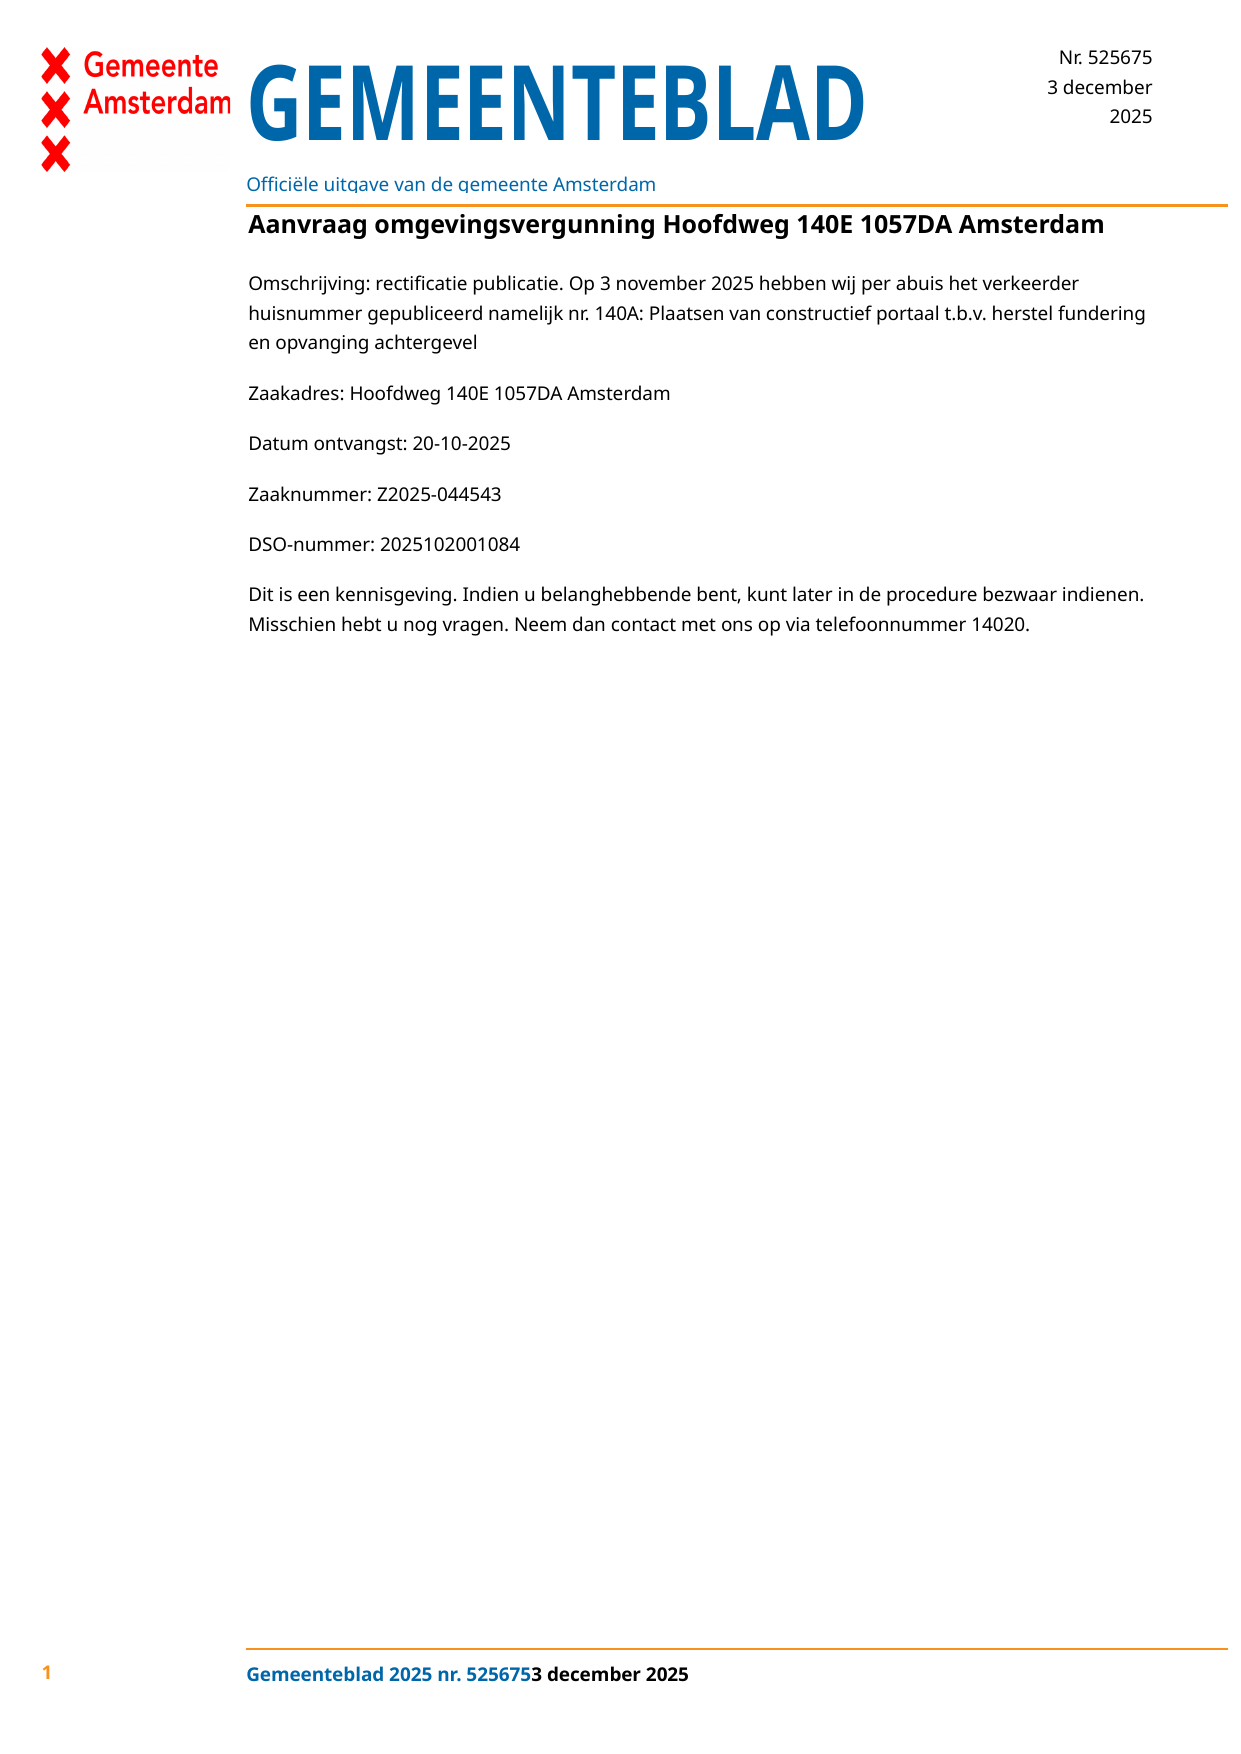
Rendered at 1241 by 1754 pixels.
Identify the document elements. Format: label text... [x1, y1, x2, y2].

text Zaakadres: Hoofdweg 140E 1057DA Amsterdam [248, 380, 1152, 406]
text Omschrijving: rectificatie publicatie. Op 3 november 2025 hebben wij per abuis het verkeerder huisnummer gepubliceerd namelijk nr. 140A: Plaatsen van constructief portaal t.b.v. herstel fundering en opvanging achtergevel [248, 270, 1152, 355]
text Dit is een kennisgeving. Indien u belanghebbende bent, kunt later in de procedure bezwaar indienen. Misschien hebt u nog vragen. Neem dan contact met ons op via telefoonnummer 14020. [248, 582, 1152, 637]
text DSO-nummer: 2025102001084 [248, 531, 1152, 557]
text Datum ontvangst: 20-10-2025 [248, 430, 1152, 456]
text Zaaknummer: Z2025-044543 [248, 481, 1152, 506]
text Aanvraag omgevingsvergunning Hoofdweg 140E 1057DA Amsterdam [248, 207, 1152, 241]
picture [41, 47, 231, 172]
